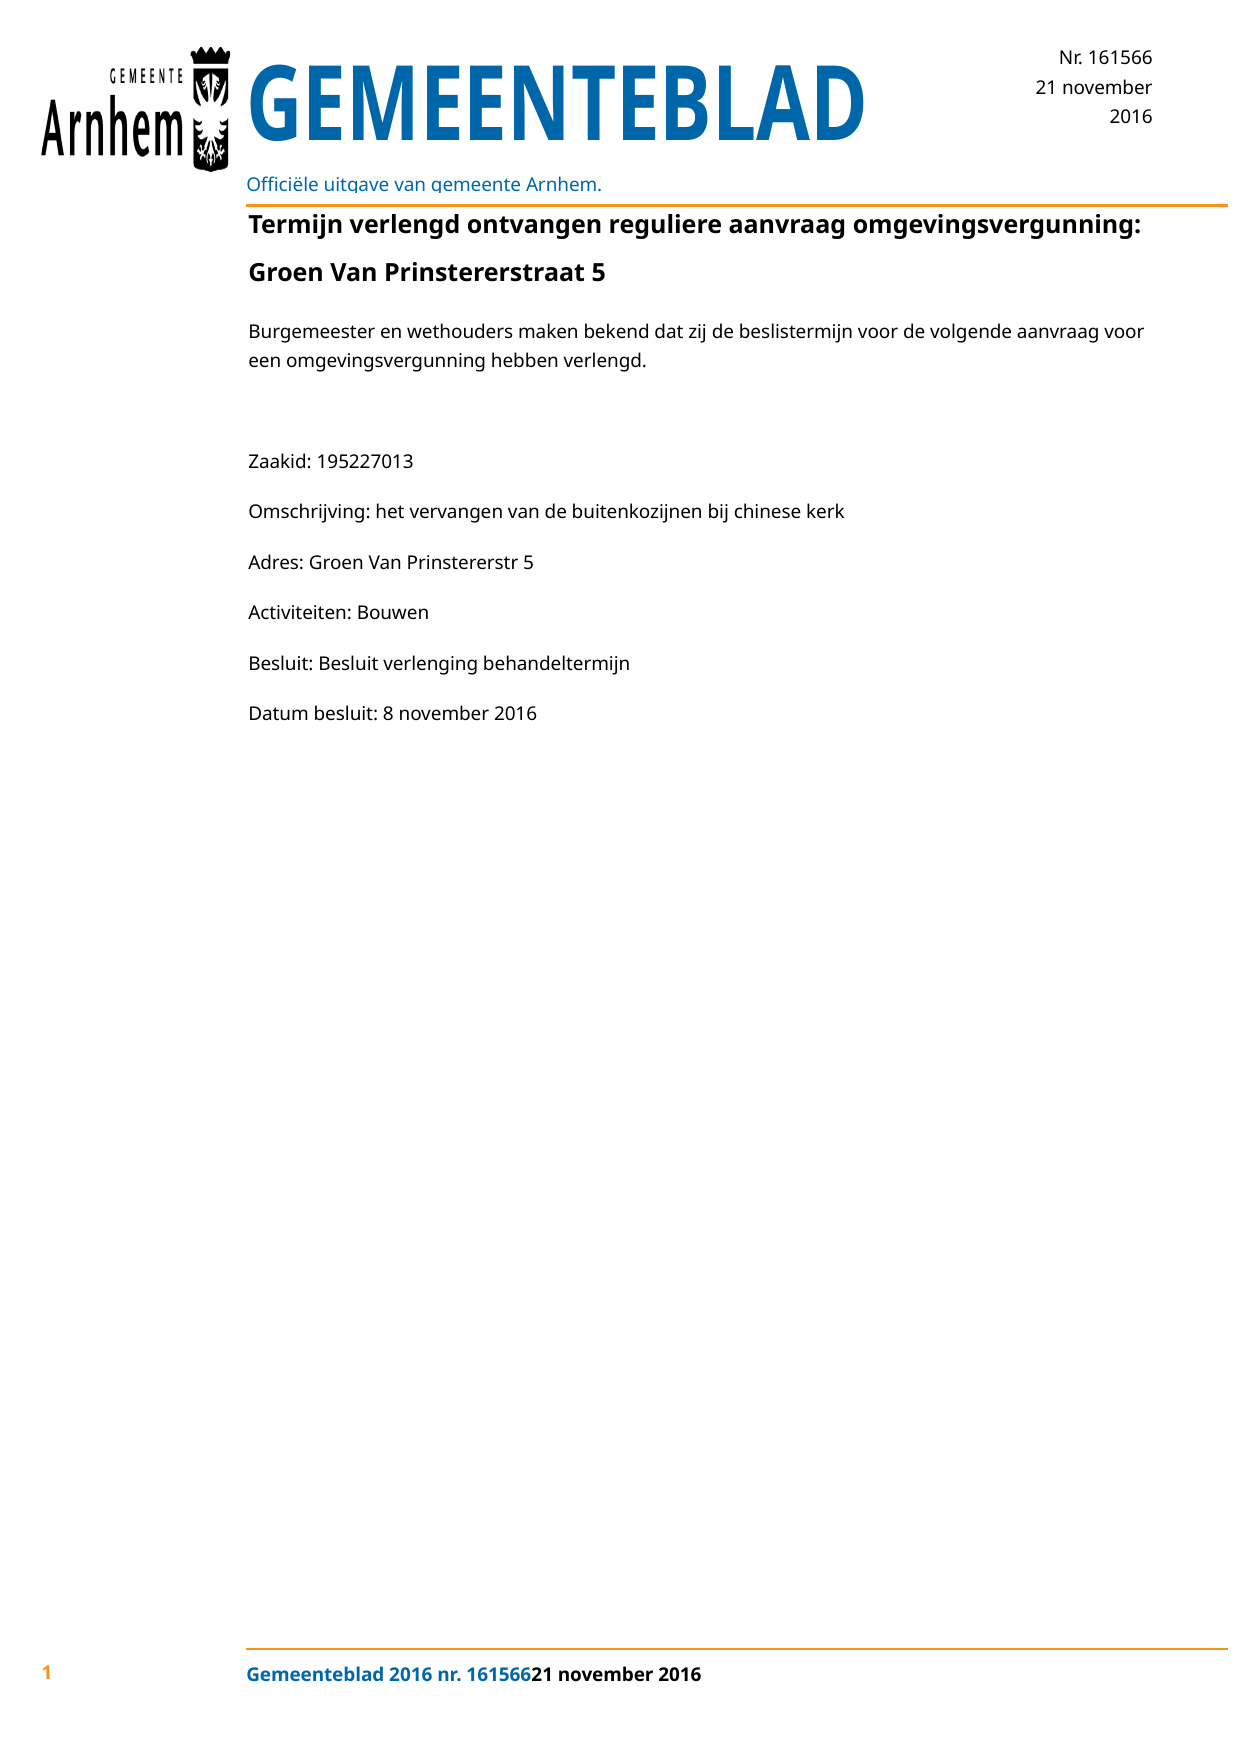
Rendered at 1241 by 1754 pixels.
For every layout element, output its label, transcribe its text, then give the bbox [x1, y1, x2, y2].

text Omschrijving: het vervangen van de buitenkozijnen bij chinese kerk [248, 499, 1152, 524]
text Datum besluit: 8 november 2016 [248, 700, 1152, 726]
text Adres: Groen Van Prinstererstr 5 [248, 549, 1152, 575]
text Zaakid: 195227013 [248, 448, 1152, 474]
text Termijn verlengd ontvangen reguliere aanvraag omgevingsvergunning: Groen Van Prinstererstraat 5 [248, 207, 1152, 288]
picture [41, 47, 231, 172]
text Activiteiten: Bouwen [248, 599, 1152, 625]
text Besluit: Besluit verlenging behandeltermijn [248, 650, 1152, 676]
text Burgemeester en wethouders maken bekend dat zij de beslistermijn voor de volgende aanvraag voor een omgevingsvergunning hebben verlengd. [248, 318, 1152, 373]
